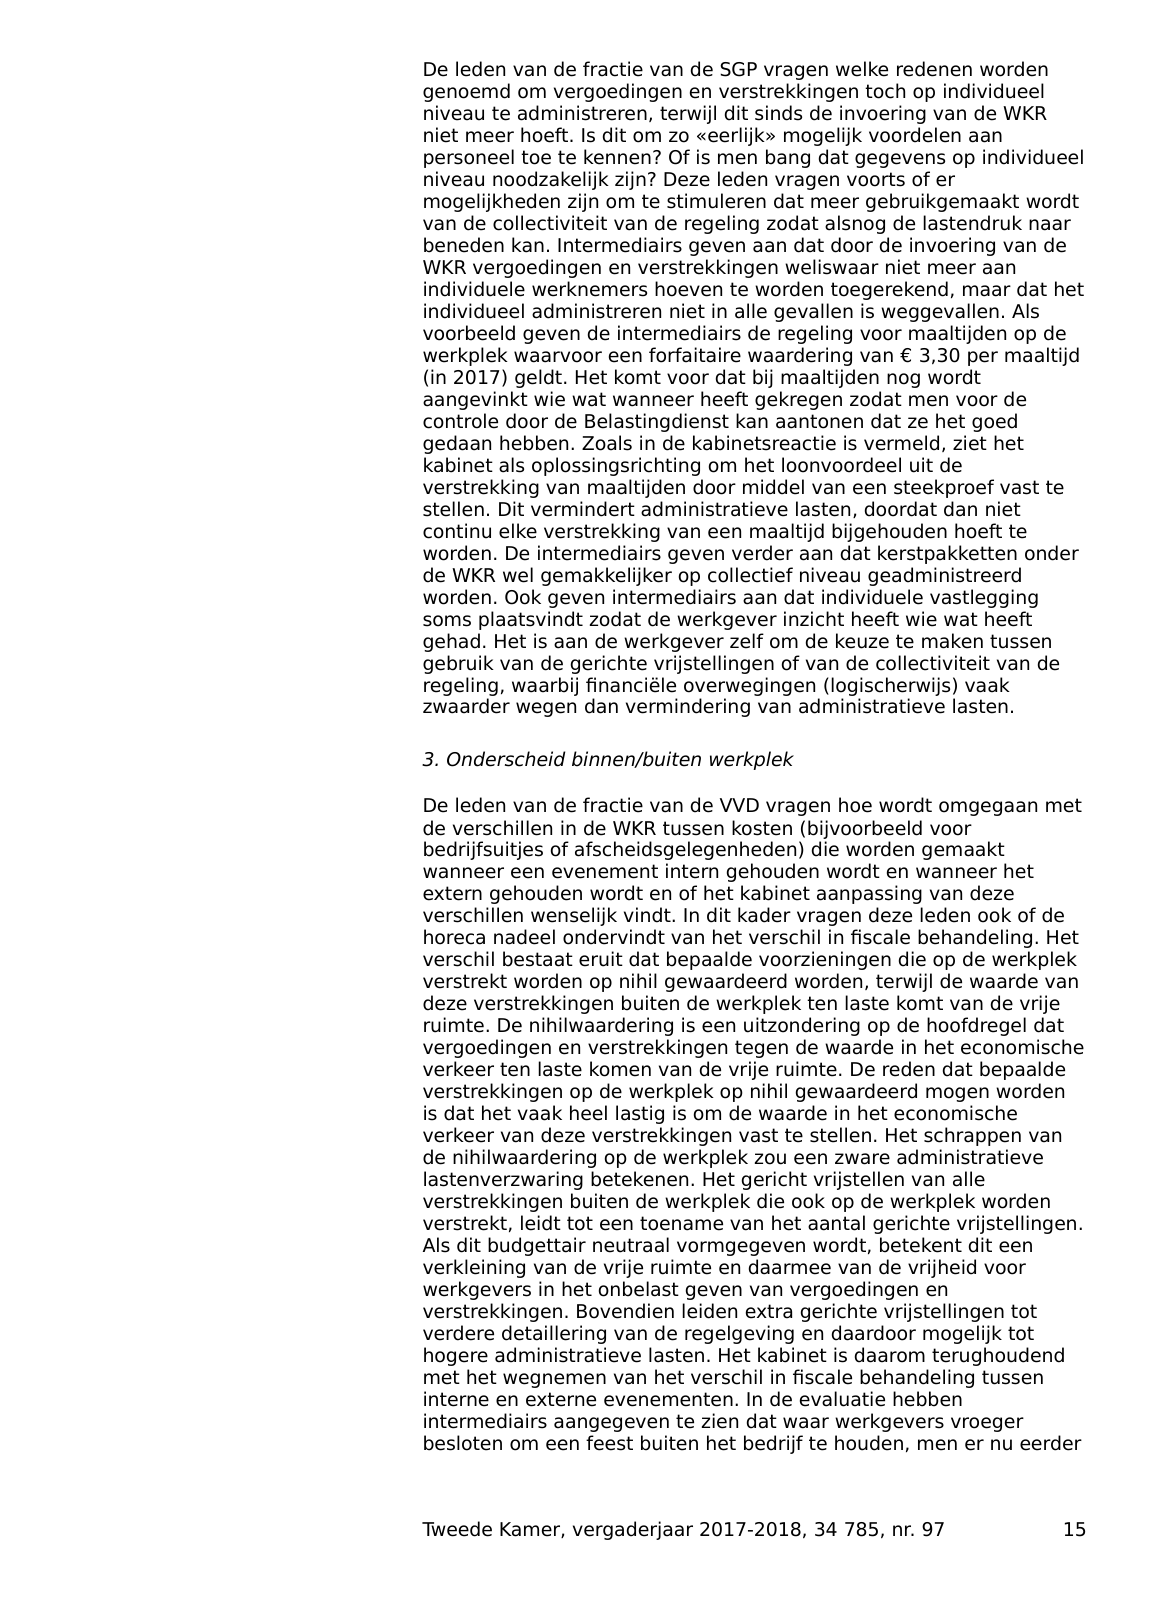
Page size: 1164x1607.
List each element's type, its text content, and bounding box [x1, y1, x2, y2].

subtitle 3. Onderscheid binnen/buiten werkplek [422, 748, 1087, 770]
text De leden van de fractie van de SGP vragen welke redenen worden genoemd om vergoedingen en verstrekkingen toch op individueel niveau te administreren, terwijl dit sinds de invoering van de WKR niet meer hoeft. Is dit om zo «eerlijk» mogelijk voordelen aan personeel toe te kennen? Of is men bang dat gegevens op individueel niveau noodzakelijk zijn? Deze leden vragen voorts of er mogelijkheden zijn om te stimuleren dat meer gebruikgemaakt wordt van de collectiviteit van de regeling zodat alsnog de lastendruk naar beneden kan. Intermediairs geven aan dat door de invoering van de WKR vergoedingen en verstrekkingen weliswaar niet meer aan individuele werknemers hoeven te worden toegerekend, maar dat het individueel administreren niet in alle gevallen is weggevallen. Als voorbeeld geven de intermediairs de regeling voor maaltijden op de werkplek waarvoor een forfaitaire waardering van € 3,30 per maaltijd (in 2017) geldt. Het komt voor dat bij maaltijden nog wordt aangevinkt wie wat wanneer heeft gekregen zodat men voor de controle door de Belastingdienst kan aantonen dat ze het goed gedaan hebben. Zoals in de kabinetsreactie is vermeld, ziet het kabinet als oplossingsrichting om het loonvoordeel uit de verstrekking van maaltijden door middel van een steekproef vast te stellen. Dit vermindert administratieve lasten, doordat dan niet continu elke verstrekking van een maaltijd bijgehouden hoeft te worden. De intermediairs geven verder aan dat kerstpakketten onder de WKR wel gemakkelijker op collectief niveau geadministreerd worden. Ook geven intermediairs aan dat individuele vastlegging soms plaatsvindt zodat de werkgever inzicht heeft wie wat heeft gehad. Het is aan de werkgever zelf om de keuze te maken tussen gebruik van de gerichte vrijstellingen of van de collectiviteit van de regeling, waarbij financiële overwegingen (logischerwijs) vaak zwaarder wegen dan vermindering van administratieve lasten. [422, 59, 1087, 718]
text De leden van de fractie van de VVD vragen hoe wordt omgegaan met de verschillen in de WKR tussen kosten (bijvoorbeeld voor bedrijfsuitjes of afscheidsgelegenheden) die worden gemaakt wanneer een evenement intern gehouden wordt en wanneer het extern gehouden wordt en of het kabinet aanpassing van deze verschillen wenselijk vindt. In dit kader vragen deze leden ook of de horeca nadeel ondervindt van het verschil in fiscale behandeling. Het verschil bestaat eruit dat bepaalde voorzieningen die op de werkplek verstrekt worden op nihil gewaardeerd worden, terwijl de waarde van deze verstrekkingen buiten de werkplek ten laste komt van de vrije ruimte. De nihilwaardering is een uitzondering op de hoofdregel dat vergoedingen en verstrekkingen tegen de waarde in het economische verkeer ten laste komen van de vrije ruimte. De reden dat bepaalde verstrekkingen op de werkplek op nihil gewaardeerd mogen worden is dat het vaak heel lastig is om de waarde in het economische verkeer van deze verstrekkingen vast te stellen. Het schrappen van de nihilwaardering op de werkplek zou een zware administratieve lastenverzwaring betekenen. Het gericht vrijstellen van alle verstrekkingen buiten de werkplek die ook op de werkplek worden verstrekt, leidt tot een toename van het aantal gerichte vrijstellingen. Als dit budgettair neutraal vormgegeven wordt, betekent dit een verkleining van de vrije ruimte en daarmee van de vrijheid voor werkgevers in het onbelast geven van vergoedingen en verstrekkingen. Bovendien leiden extra gerichte vrijstellingen tot verdere detaillering van de regelgeving en daardoor mogelijk tot hogere administratieve lasten. Het kabinet is daarom terughoudend met het wegnemen van het verschil in fiscale behandeling tussen interne en externe evenementen. In de evaluatie hebben intermediairs aangegeven te zien dat waar werkgevers vroeger besloten om een feest buiten het bedrijf te houden, men er nu eerder [422, 795, 1087, 1455]
